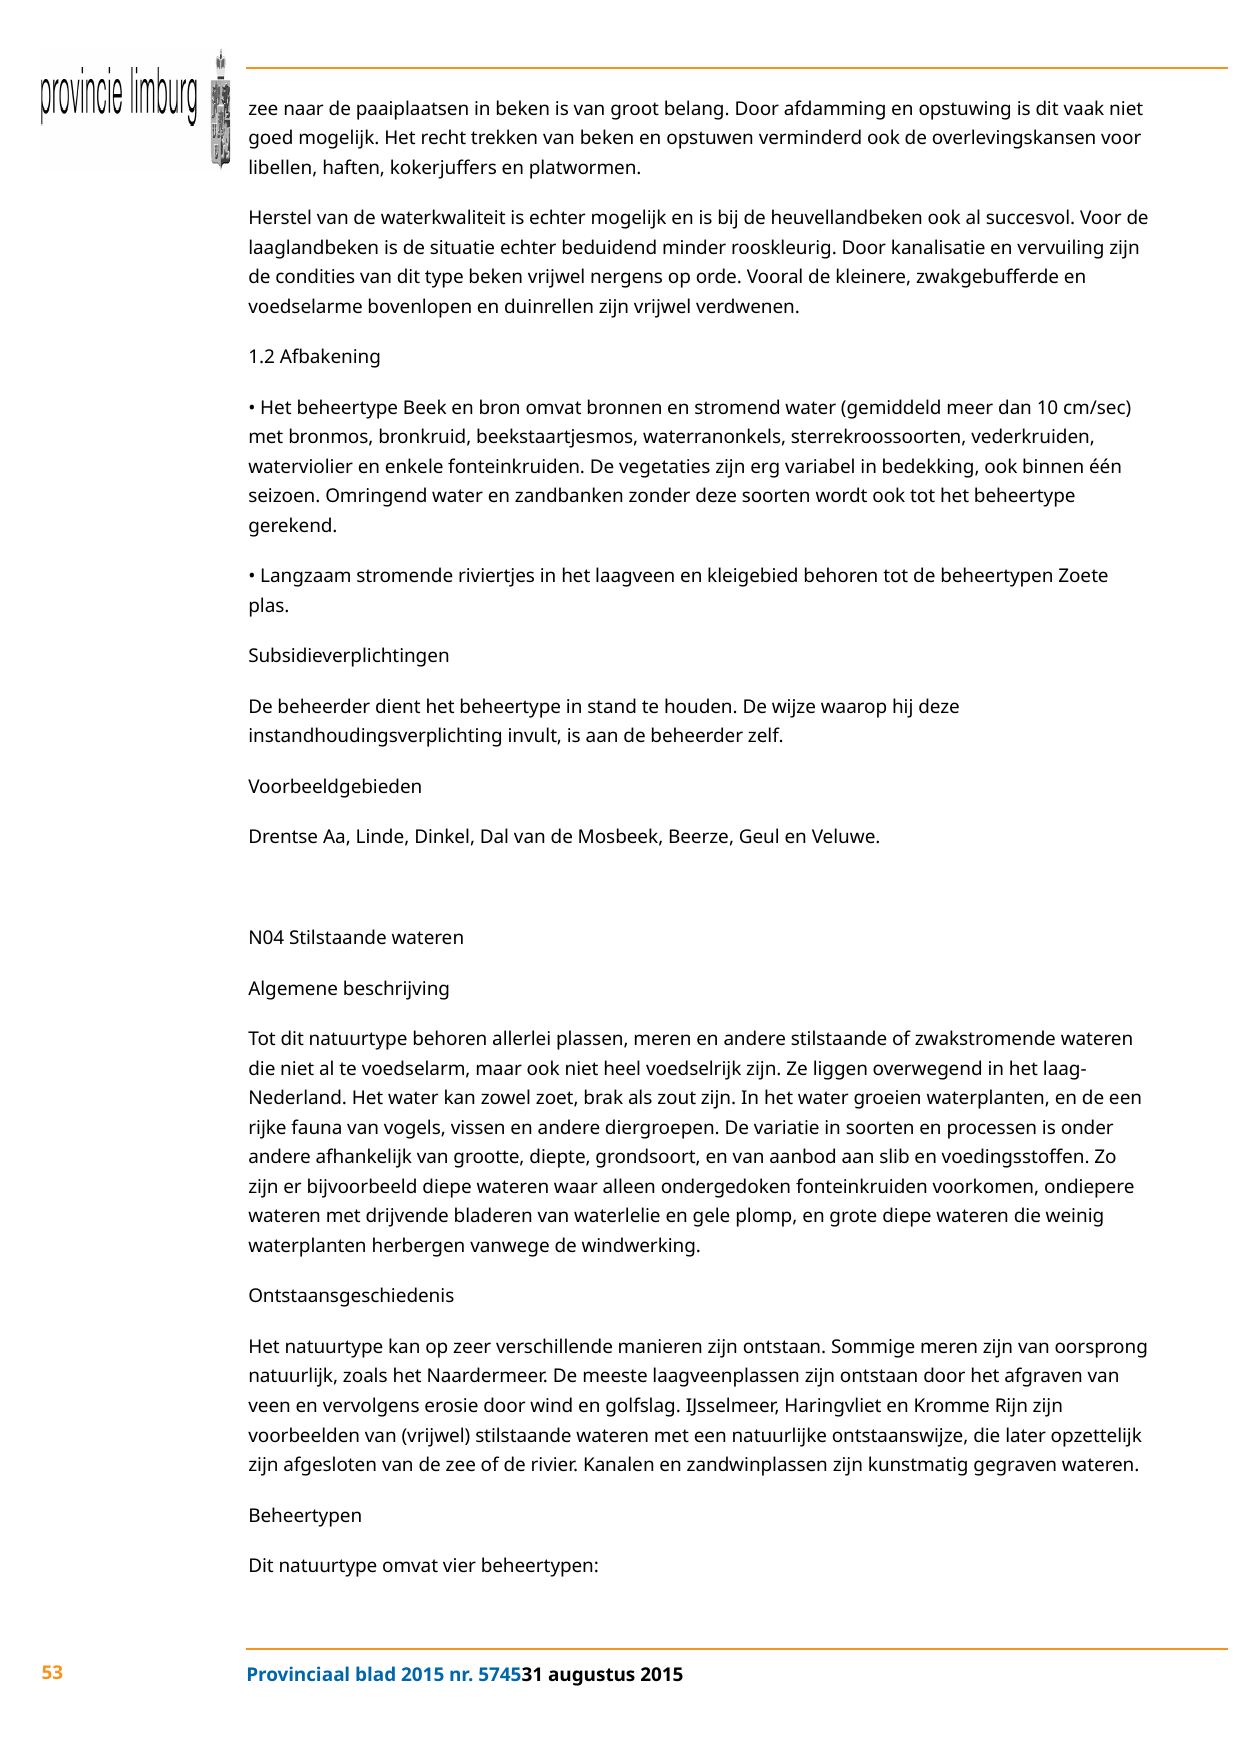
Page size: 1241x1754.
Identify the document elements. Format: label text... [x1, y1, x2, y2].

picture [41, 47, 231, 172]
text Algemene beschrijving [248, 975, 1152, 1001]
text Tot dit natuurtype behoren allerlei plassen, meren en andere stilstaande of zwakstromende wateren die niet al te voedselarm, maar ook niet heel voedselrijk zijn. Ze liggen overwegend in het laag-Nederland. Het water kan zowel zoet, brak als zout zijn. In het water groeien waterplanten, en de een rijke fauna van vogels, vissen en andere diergroepen. De variatie in soorten en processen is onder andere afhankelijk van grootte, diepte, grondsoort, en van aanbod aan slib en voedingsstoffen. Zo zijn er bijvoorbeeld diepe wateren waar alleen ondergedoken fonteinkruiden voorkomen, ondiepere wateren met drijvende bladeren van waterlelie en gele plomp, en grote diepe wateren die weinig waterplanten herbergen vanwege de windwerking. [248, 1025, 1152, 1258]
text 1.2 Afbakening [248, 343, 1152, 369]
text N04 Stilstaande wateren [248, 924, 1152, 950]
text Subsidieverplichtingen [248, 643, 1152, 668]
text Dit natuurtype omvat vier beheertypen: [248, 1552, 1152, 1578]
text • Het beheertype Beek en bron omvat bronnen en stromend water (gemiddeld meer dan 10 cm/sec) met bronmos, bronkruid, beekstaartjesmos, waterranonkels, sterrekroossoorten, vederkruiden, waterviolier en enkele fonteinkruiden. De vegetaties zijn erg variabel in bedekking, ook binnen één seizoen. Omringend water en zandbanken zonder deze soorten wordt ook tot het beheertype gerekend. [248, 394, 1152, 538]
text Ontstaansgeschiedenis [248, 1283, 1152, 1308]
text Herstel van de waterkwaliteit is echter mogelijk en is bij de heuvellandbeken ook al succesvol. Voor de laaglandbeken is de situatie echter beduidend minder rooskleurig. Door kanalisatie en vervuiling zijn de condities van dit type beken vrijwel nergens op orde. Vooral de kleinere, zwakgebufferde en voedselarme bovenlopen en duinrellen zijn vrijwel verdwenen. [248, 204, 1152, 319]
text De beheerder dient het beheertype in stand te houden. De wijze waarop hij deze instandhoudingsverplichting invult, is aan de beheerder zelf. [248, 693, 1152, 748]
text • Langzaam stromende riviertjes in het laagveen en kleigebied behoren tot de beheertypen Zoete plas. [248, 563, 1152, 618]
text Beheertypen [248, 1502, 1152, 1528]
text Drentse Aa, Linde, Dinkel, Dal van de Mosbeek, Beerze, Geul en Veluwe. [248, 823, 1152, 849]
text Voorbeeldgebieden [248, 773, 1152, 799]
text zee naar de paaiplaatsen in beken is van groot belang. Door afdamming en opstuwing is dit vaak niet goed mogelijk. Het recht trekken van beken en opstuwen verminderd ook de overlevingskansen voor libellen, haften, kokerjuffers en platwormen. [248, 95, 1152, 180]
text Het natuurtype kan op zeer verschillende manieren zijn ontstaan. Sommige meren zijn van oorsprong natuurlijk, zoals het Naardermeer. De meeste laagveenplassen zijn ontstaan door het afgraven van veen en vervolgens erosie door wind en golfslag. IJsselmeer, Haringvliet en Kromme Rijn zijn voorbeelden van (vrijwel) stilstaande wateren met een natuurlijke ontstaanswijze, die later opzettelijk zijn afgesloten van de zee of de rivier. Kanalen en zandwinplassen zijn kunstmatig gegraven wateren. [248, 1333, 1152, 1477]
